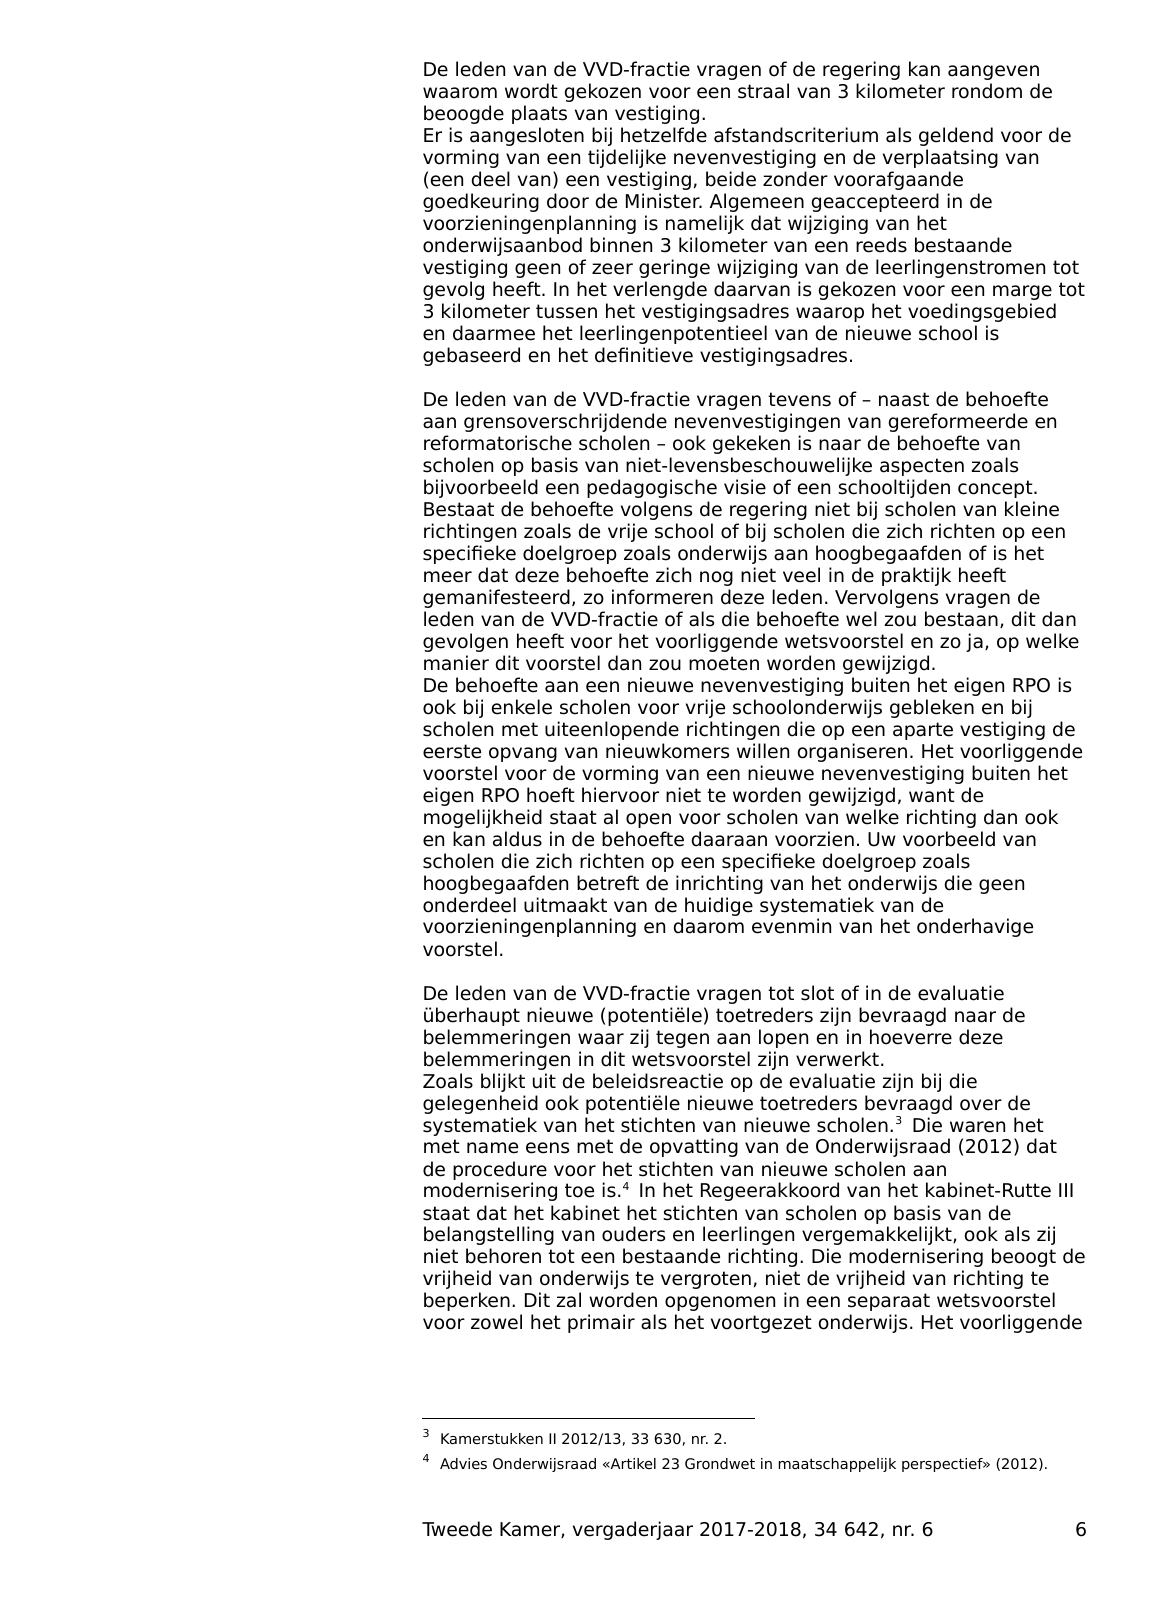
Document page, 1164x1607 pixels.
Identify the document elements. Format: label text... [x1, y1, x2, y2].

text De behoefte aan een nieuwe nevenvestiging buiten het eigen RPO is ook bij enkele scholen voor vrije schoolonderwijs gebleken en bij scholen met uiteenlopende richtingen die op een aparte vestiging de eerste opvang van nieuwkomers willen organiseren. Het voorliggende voorstel voor de vorming van een nieuwe nevenvestiging buiten het eigen RPO hoeft hiervoor niet te worden gewijzigd, want de mogelijkheid staat al open voor scholen van welke richting dan ook en kan aldus in de behoefte daaraan voorzien. Uw voorbeeld van scholen die zich richten op een specifieke doelgroep zoals hoogbegaafden betreft de inrichting van het onderwijs die geen onderdeel uitmaakt van de huidige systematiek van de voorzieningenplanning en daarom evenmin van het onderhavige voorstel. [422, 675, 1087, 960]
text Advies Onderwijsraad «Artikel 23 Grondwet in maatschappelijk perspectief» (2012). [422, 1452, 1087, 1474]
text Kamerstukken II 2012/13, 33 630, nr. 2. [422, 1427, 1087, 1449]
text Zoals blijkt uit de beleidsreactie op de evaluatie zijn bij die gelegenheid ook potentiële nieuwe toetreders bevraagd over de systematiek van het stichten van nieuwe scholen. Die waren het met name eens met de opvatting van de Onderwijsraad (2012) dat de procedure voor het stichten van nieuwe scholen aan modernisering toe is. In het Regeerakkoord van het kabinet-Rutte III staat dat het kabinet het stichten van scholen op basis van de belangstelling van ouders en leerlingen vergemakkelijkt, ook als zij niet behoren tot een bestaande richting. Die modernisering beoogt de vrijheid van onderwijs te vergroten, niet de vrijheid van richting te beperken. Dit zal worden opgenomen in een separaat wetsvoorstel voor zowel het primair als het voortgezet onderwijs. Het voorliggende [422, 1071, 1087, 1334]
text De leden van de VVD-fractie vragen of de regering kan aangeven waarom wordt gekozen voor een straal van 3 kilometer rondom de beoogde plaats van vestiging. [422, 59, 1087, 125]
text Er is aangesloten bij hetzelfde afstandscriterium als geldend voor de vorming van een tijdelijke nevenvestiging en de verplaatsing van (een deel van) een vestiging, beide zonder voorafgaande goedkeuring door de Minister. Algemeen geaccepteerd in de voorzieningenplanning is namelijk dat wijziging van het onderwijsaanbod binnen 3 kilometer van een reeds bestaande vestiging geen of zeer geringe wijziging van de leerlingenstromen tot gevolg heeft. In het verlengde daarvan is gekozen voor een marge tot 3 kilometer tussen het vestigingsadres waarop het voedingsgebied en daarmee het leerlingenpotentieel van de nieuwe school is gebaseerd en het definitieve vestigingsadres. [422, 125, 1087, 367]
text De leden van de VVD-fractie vragen tot slot of in de evaluatie überhaupt nieuwe (potentiële) toetreders zijn bevraagd naar de belemmeringen waar zij tegen aan lopen en in hoeverre deze belemmeringen in dit wetsvoorstel zijn verwerkt. [422, 983, 1087, 1071]
text De leden van de VVD-fractie vragen tevens of – naast de behoefte aan grensoverschrijdende nevenvestigingen van gereformeerde en reformatorische scholen – ook gekeken is naar de behoefte van scholen op basis van niet-levensbeschouwelijke aspecten zoals bijvoorbeeld een pedagogische visie of een schooltijden concept. Bestaat de behoefte volgens de regering niet bij scholen van kleine richtingen zoals de vrije school of bij scholen die zich richten op een specifieke doelgroep zoals onderwijs aan hoogbegaafden of is het meer dat deze behoefte zich nog niet veel in de praktijk heeft gemanifesteerd, zo informeren deze leden. Vervolgens vragen de leden van de VVD-fractie of als die behoefte wel zou bestaan, dit dan gevolgen heeft voor het voorliggende wetsvoorstel en zo ja, op welke manier dit voorstel dan zou moeten worden gewijzigd. [422, 389, 1087, 675]
